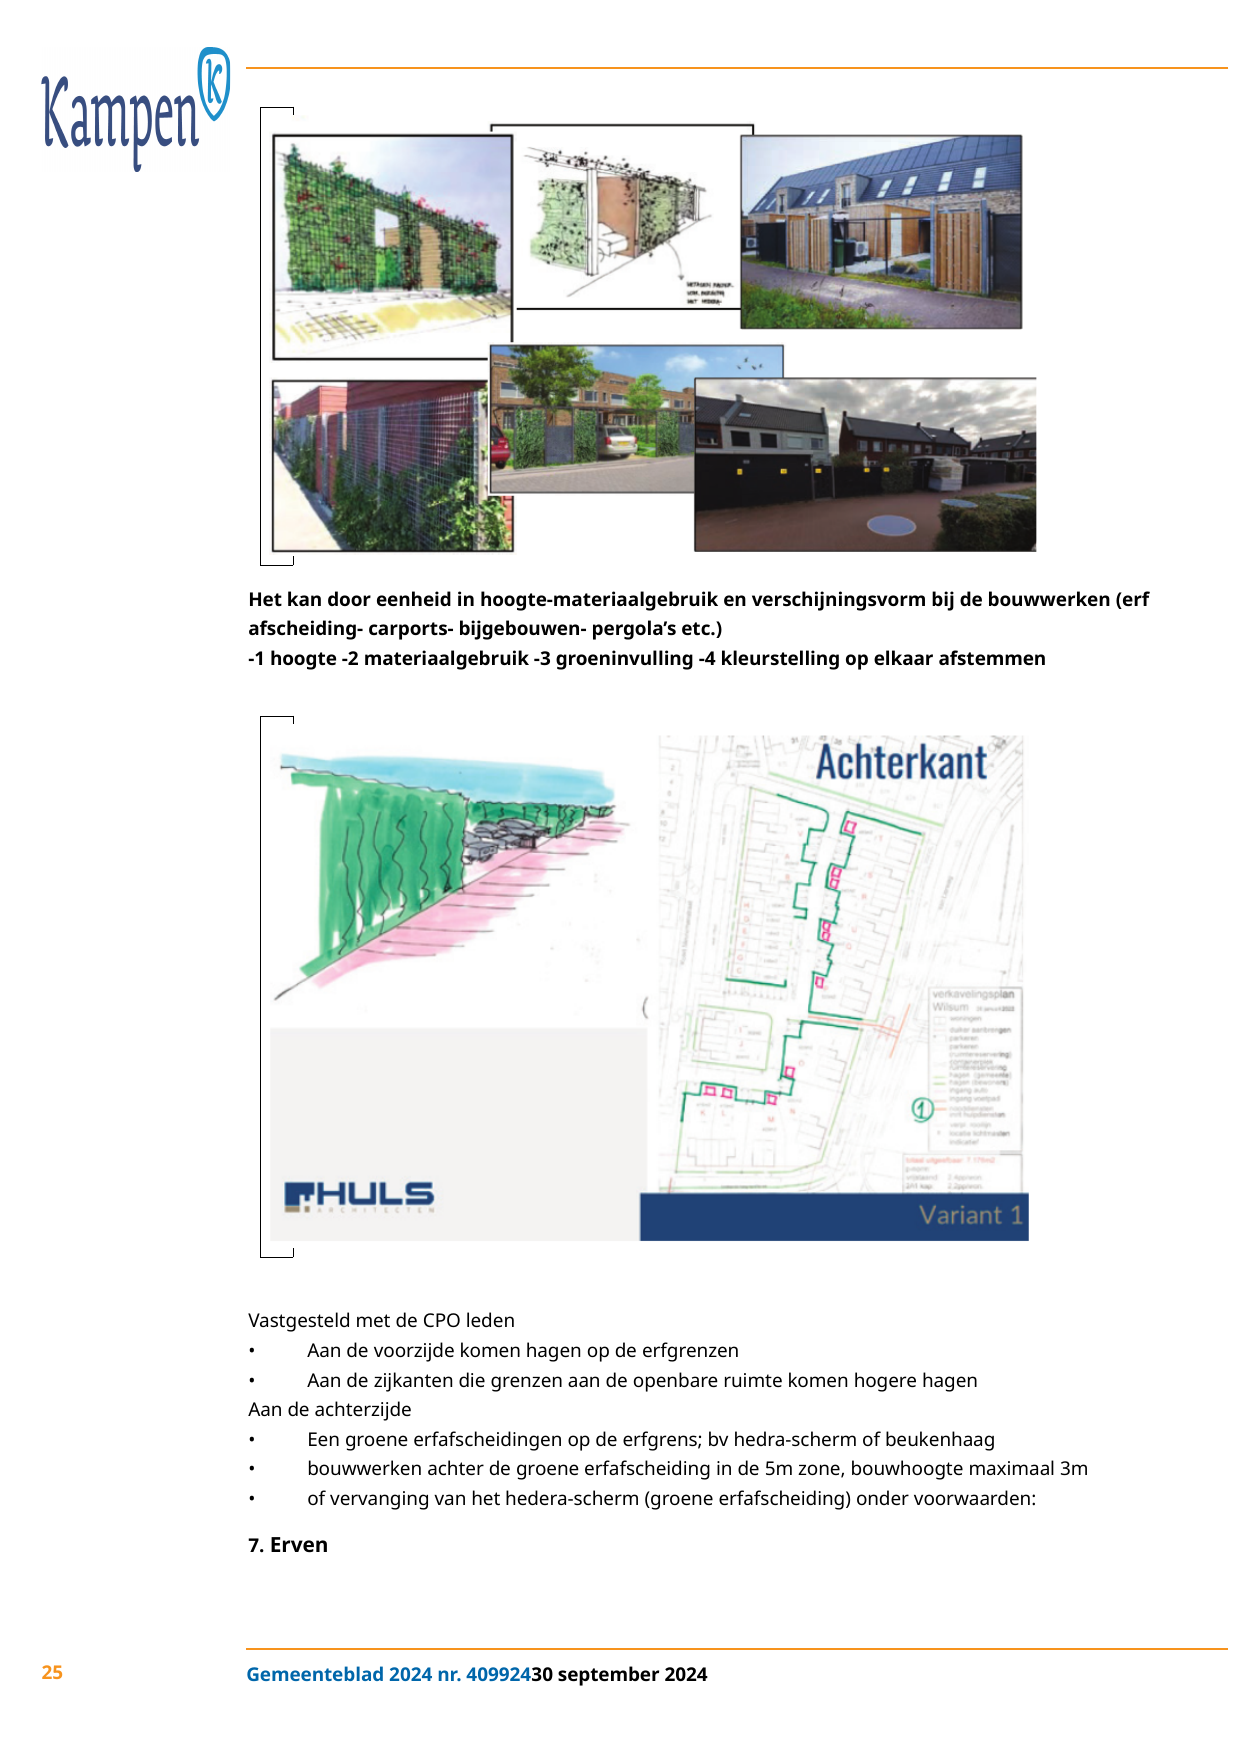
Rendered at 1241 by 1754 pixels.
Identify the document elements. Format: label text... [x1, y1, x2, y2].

table_header Vastgesteld met de CPO leden Aan de voorzijde komen hagen op de erfgrenzen Aan de zijkanten die grenzen aan de openbare ruimte komen hogere hagen Aan de achterzijde Een groene erfafscheidingen op de erfgrens; bv hedra-scherm of beukenhaag bouwwerken achter de groene erfafscheiding in de 5m zone, bouwhoogte maximaal 3m of vervanging van het hedera-scherm (groene erfafscheiding) onder voorwaarden: [248, 1308, 1152, 1511]
picture [268, 115, 1037, 556]
table_header Het kan door eenheid in hoogte-materiaalgebruik en verschijningsvorm bij de bouwwerken (erfafscheiding- carports- bijgebouwen- pergola’s etc.) -1 hoogte -2 materiaalgebruik -3 groeninvulling -4 kleurstelling op elkaar afstemmen [248, 95, 1152, 671]
picture [268, 724, 1037, 1248]
text 7. Erven [248, 1530, 1152, 1559]
picture [41, 47, 231, 172]
